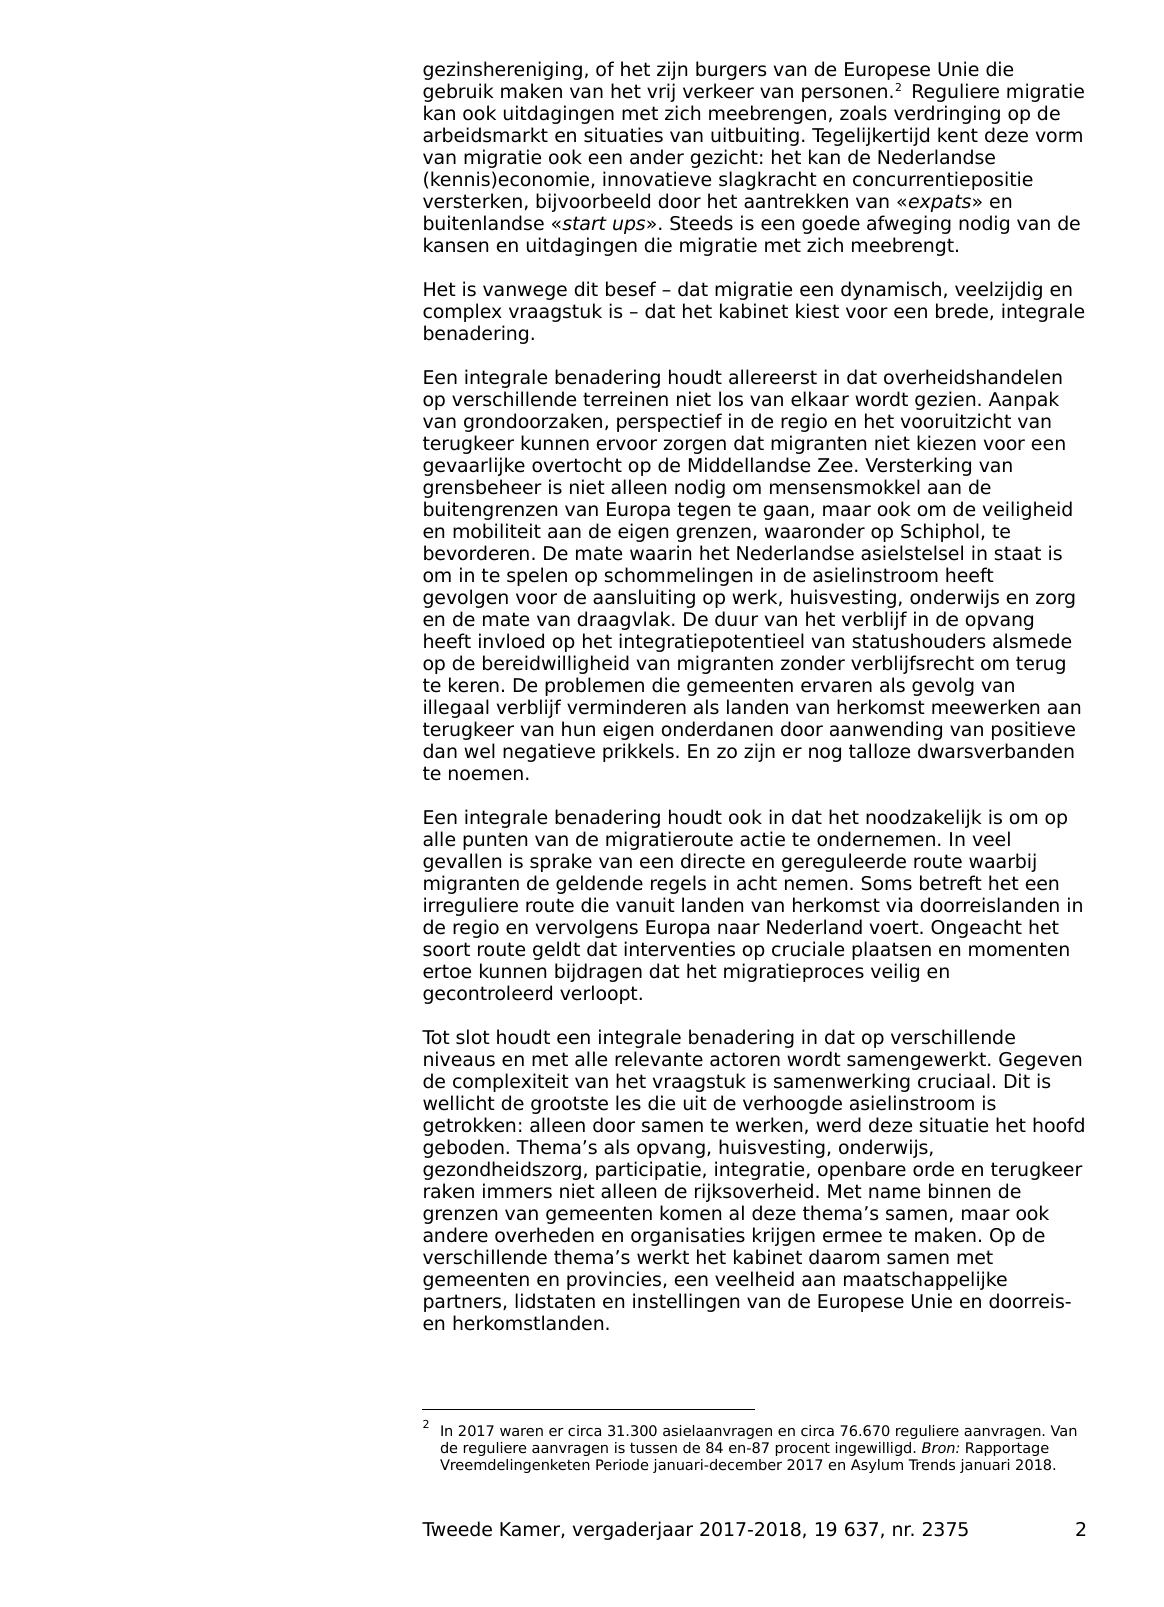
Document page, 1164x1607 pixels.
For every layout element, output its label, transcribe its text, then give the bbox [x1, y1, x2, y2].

text Een integrale benadering houdt ook in dat het noodzakelijk is om op alle punten van de migratieroute actie te ondernemen. In veel gevallen is sprake van een directe en gereguleerde route waarbij migranten de geldende regels in acht nemen. Soms betreft het een irreguliere route die vanuit landen van herkomst via doorreislanden in de regio en vervolgens Europa naar Nederland voert. Ongeacht het soort route geldt dat interventies op cruciale plaatsen en momenten ertoe kunnen bijdragen dat het migratieproces veilig en gecontroleerd verloopt. [422, 807, 1087, 1005]
text Het is vanwege dit besef – dat migratie een dynamisch, veelzijdig en complex vraagstuk is – dat het kabinet kiest voor een brede, integrale benadering. [422, 279, 1087, 345]
text gezinshereniging, of het zijn burgers van de Europese Unie die gebruik maken van het vrij verkeer van personen. Reguliere migratie kan ook uitdagingen met zich meebrengen, zoals verdringing op de arbeidsmarkt en situaties van uitbuiting. Tegelijkertijd kent deze vorm van migratie ook een ander gezicht: het kan de Nederlandse (kennis)economie, innovatieve slagkracht en concurrentiepositie versterken, bijvoorbeeld door het aantrekken van «expats» en buitenlandse «start ups». Steeds is een goede afweging nodig van de kansen en uitdagingen die migratie met zich meebrengt. [422, 59, 1087, 257]
text In 2017 waren er circa 31.300 asielaanvragen en circa 76.670 reguliere aanvragen. Van de reguliere aanvragen is tussen de 84 en-87 procent ingewilligd. Bron: Rapportage Vreemdelingenketen Periode januari-december 2017 en Asylum Trends januari 2018. [422, 1418, 1087, 1474]
text Tot slot houdt een integrale benadering in dat op verschillende niveaus en met alle relevante actoren wordt samengewerkt. Gegeven de complexiteit van het vraagstuk is samenwerking cruciaal. Dit is wellicht de grootste les die uit de verhoogde asielinstroom is getrokken: alleen door samen te werken, werd deze situatie het hoofd geboden. Thema’s als opvang, huisvesting, onderwijs, gezondheidszorg, participatie, integratie, openbare orde en terugkeer raken immers niet alleen de rijksoverheid. Met name binnen de grenzen van gemeenten komen al deze thema’s samen, maar ook andere overheden en organisaties krijgen ermee te maken. Op de verschillende thema’s werkt het kabinet daarom samen met gemeenten en provincies, een veelheid aan maatschappelijke partners, lidstaten en instellingen van de Europese Unie en doorreis- en herkomstlanden. [422, 1027, 1087, 1335]
text Een integrale benadering houdt allereerst in dat overheidshandelen op verschillende terreinen niet los van elkaar wordt gezien. Aanpak van grondoorzaken, perspectief in de regio en het vooruitzicht van terugkeer kunnen ervoor zorgen dat migranten niet kiezen voor een gevaarlijke overtocht op de Middellandse Zee. Versterking van grensbeheer is niet alleen nodig om mensensmokkel aan de buitengrenzen van Europa tegen te gaan, maar ook om de veiligheid en mobiliteit aan de eigen grenzen, waaronder op Schiphol, te bevorderen. De mate waarin het Nederlandse asielstelsel in staat is om in te spelen op schommelingen in de asielinstroom heeft gevolgen voor de aansluiting op werk, huisvesting, onderwijs en zorg en de mate van draagvlak. De duur van het verblijf in de opvang heeft invloed op het integratiepotentieel van statushouders alsmede op de bereidwilligheid van migranten zonder verblijfsrecht om terug te keren. De problemen die gemeenten ervaren als gevolg van illegaal verblijf verminderen als landen van herkomst meewerken aan terugkeer van hun eigen onderdanen door aanwending van positieve dan wel negatieve prikkels. En zo zijn er nog talloze dwarsverbanden te noemen. [422, 367, 1087, 785]
